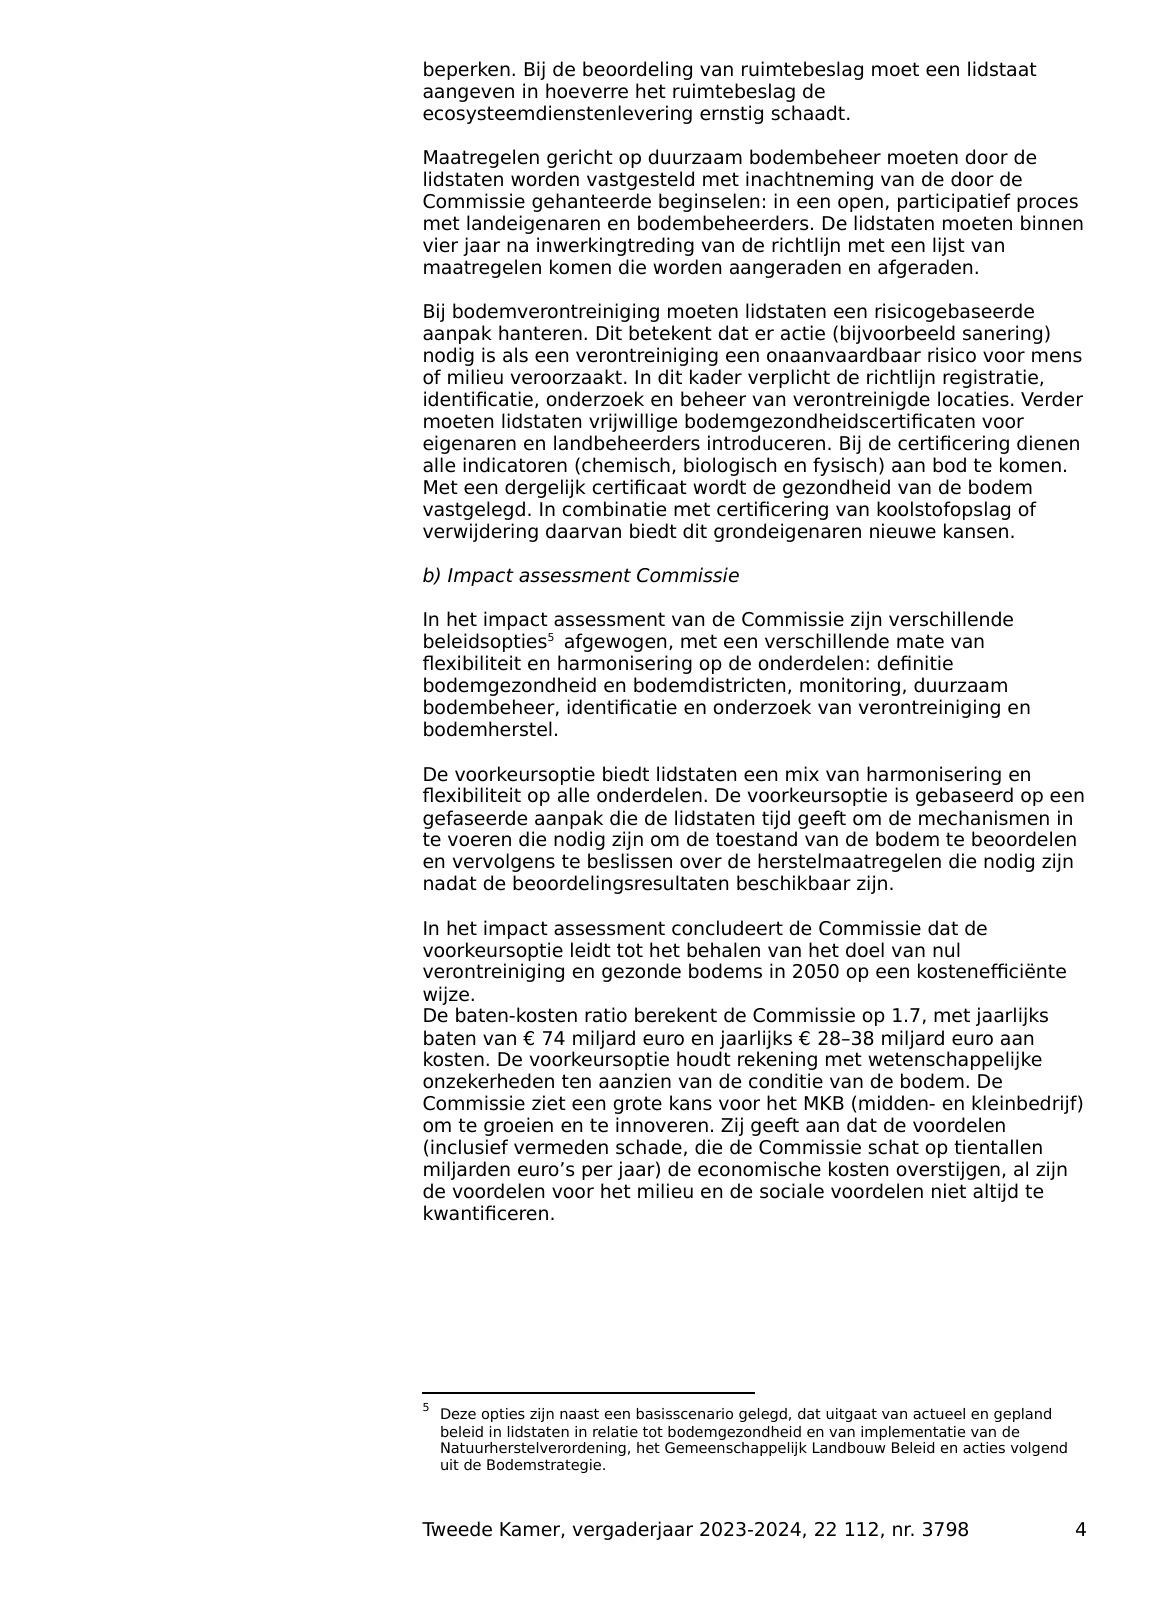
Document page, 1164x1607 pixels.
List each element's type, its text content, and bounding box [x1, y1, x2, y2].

text Bij bodemverontreiniging moeten lidstaten een risicogebaseerde aanpak hanteren. Dit betekent dat er actie (bijvoorbeeld sanering) nodig is als een verontreiniging een onaanvaardbaar risico voor mens of milieu veroorzaakt. In dit kader verplicht de richtlijn registratie, identificatie, onderzoek en beheer van verontreinigde locaties. Verder moeten lidstaten vrijwillige bodemgezondheidscertificaten voor eigenaren en landbeheerders introduceren. Bij de certificering dienen alle indicatoren (chemisch, biologisch en fysisch) aan bod te komen. Met een dergelijk certificaat wordt de gezondheid van de bodem vastgelegd. In combinatie met certificering van koolstofopslag of verwijdering daarvan biedt dit grondeigenaren nieuwe kansen. [422, 301, 1087, 543]
text Deze opties zijn naast een basisscenario gelegd, dat uitgaat van actueel en gepland beleid in lidstaten in relatie tot bodemgezondheid en van implementatie van de Natuurherstelverordening, het Gemeenschappelijk Landbouw Beleid en acties volgend uit de Bodemstrategie. [422, 1402, 1087, 1474]
text De baten-kosten ratio berekent de Commissie op 1.7, met jaarlijks baten van € 74 miljard euro en jaarlijks € 28–38 miljard euro aan kosten. De voorkeursoptie houdt rekening met wetenschappelijke onzekerheden ten aanzien van de conditie van de bodem. De Commissie ziet een grote kans voor het MKB (midden- en kleinbedrijf) om te groeien en te innoveren. Zij geeft aan dat de voordelen (inclusief vermeden schade, die de Commissie schat op tientallen miljarden euro’s per jaar) de economische kosten overstijgen, al zijn de voordelen voor het milieu en de sociale voordelen niet altijd te kwantificeren. [422, 1005, 1087, 1225]
text In het impact assessment van de Commissie zijn verschillende beleidsopties afgewogen, met een verschillende mate van flexibiliteit en harmonisering op de onderdelen: definitie bodemgezondheid en bodemdistricten, monitoring, duurzaam bodembeheer, identificatie en onderzoek van verontreiniging en bodemherstel. [422, 609, 1087, 741]
text beperken. Bij de beoordeling van ruimtebeslag moet een lidstaat aangeven in hoeverre het ruimtebeslag de ecosysteemdienstenlevering ernstig schaadt. [422, 59, 1087, 125]
text De voorkeursoptie biedt lidstaten een mix van harmonisering en flexibiliteit op alle onderdelen. De voorkeursoptie is gebaseerd op een gefaseerde aanpak die de lidstaten tijd geeft om de mechanismen in te voeren die nodig zijn om de toestand van de bodem te beoordelen en vervolgens te beslissen over de herstelmaatregelen die nodig zijn nadat de beoordelingsresultaten beschikbaar zijn. [422, 763, 1087, 895]
text In het impact assessment concludeert de Commissie dat de voorkeursoptie leidt tot het behalen van het doel van nul verontreiniging en gezonde bodems in 2050 op een kostenefficiënte wijze. [422, 917, 1087, 1005]
subtitle b) Impact assessment Commissie [422, 565, 1087, 587]
text Maatregelen gericht op duurzaam bodembeheer moeten door de lidstaten worden vastgesteld met inachtneming van de door de Commissie gehanteerde beginselen: in een open, participatief proces met landeigenaren en bodembeheerders. De lidstaten moeten binnen vier jaar na inwerkingtreding van de richtlijn met een lijst van maatregelen komen die worden aangeraden en afgeraden. [422, 147, 1087, 279]
